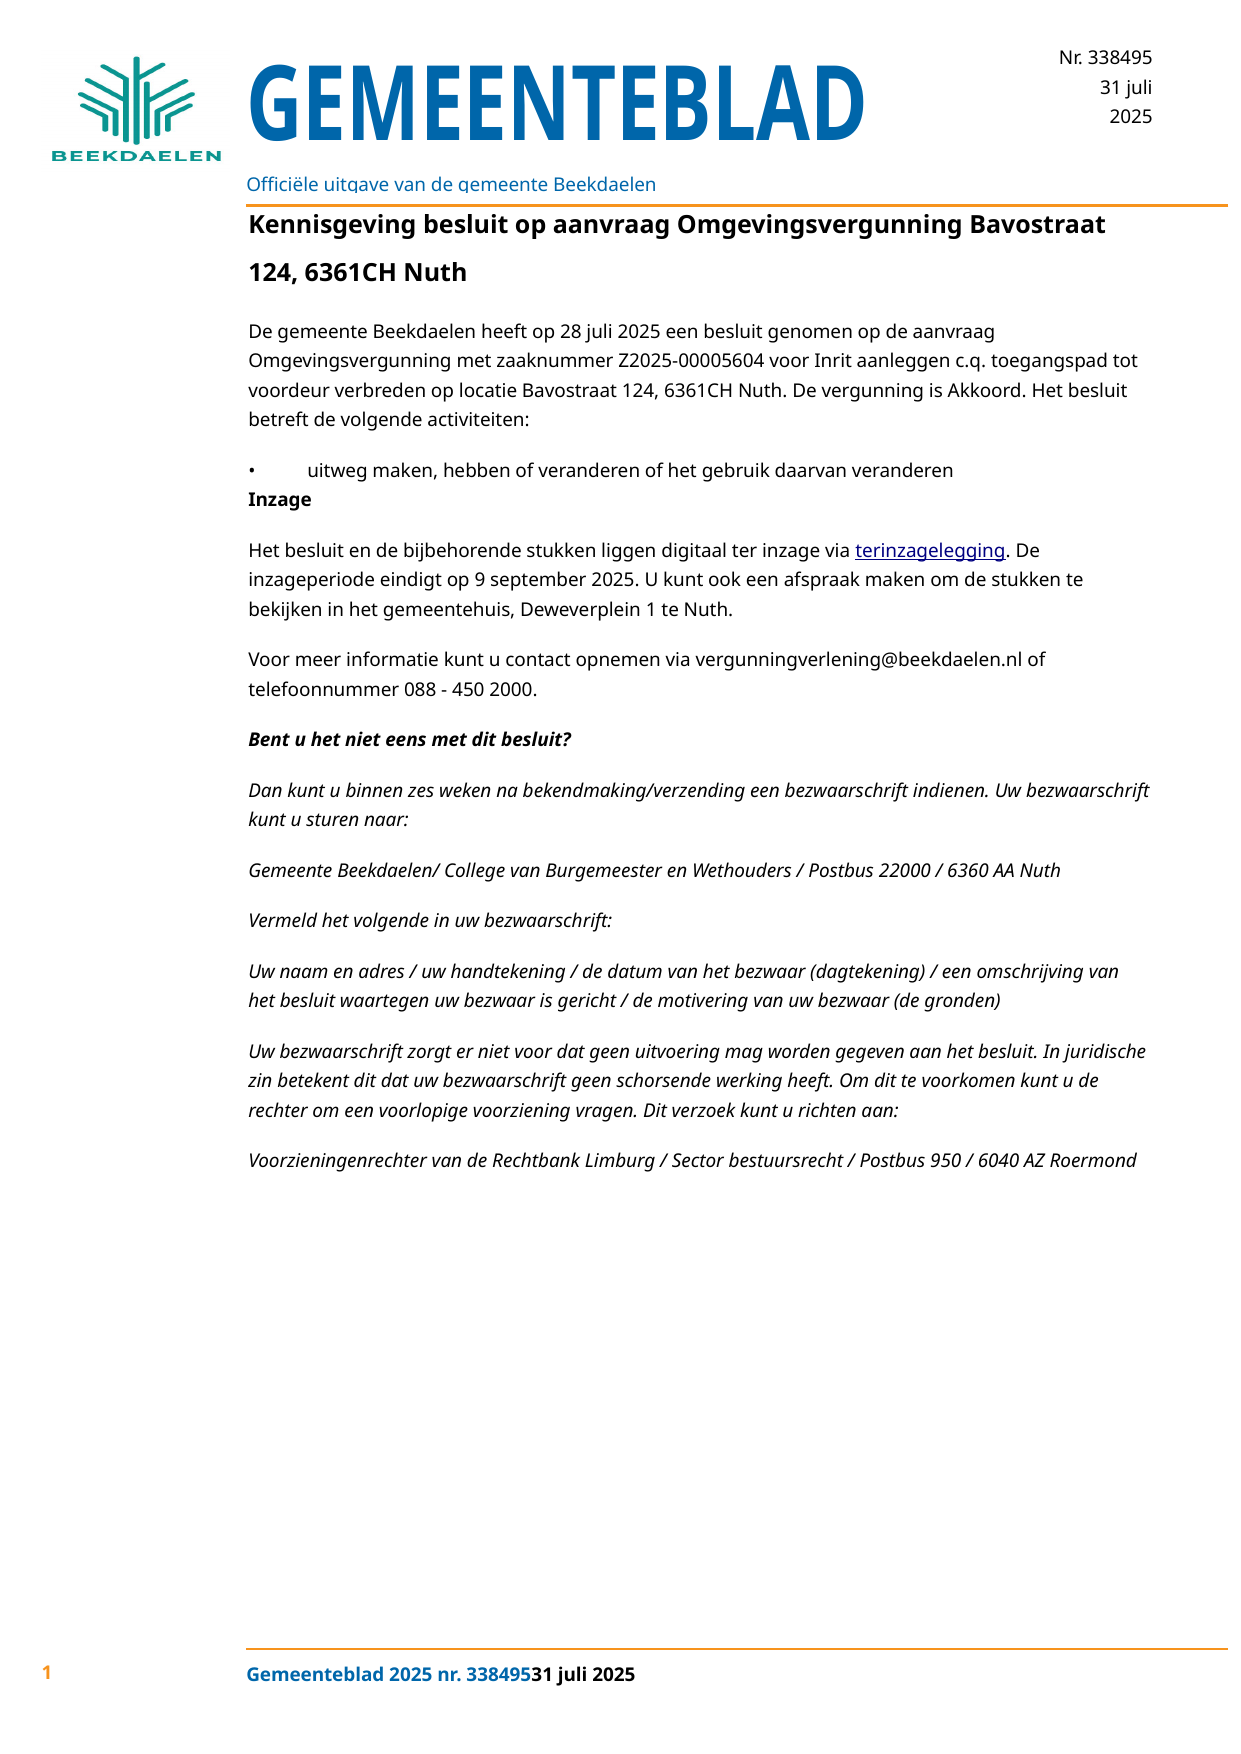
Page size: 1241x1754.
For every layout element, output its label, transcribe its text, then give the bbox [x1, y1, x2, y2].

text De gemeente Beekdaelen heeft op 28 juli 2025 een besluit genomen op de aanvraag Omgevingsvergunning met zaaknummer Z2025-00005604 voor Inrit aanleggen c.q. toegangspad tot voordeur verbreden op locatie Bavostraat 124, 6361CH Nuth. De vergunning is Akkoord. Het besluit betreft de volgende activiteiten: [248, 318, 1152, 432]
text Inzage [248, 487, 1152, 512]
text Voor meer informatie kunt u contact opnemen via vergunningverlening@beekdaelen.nl of telefoonnummer 088 - 450 2000. [248, 647, 1152, 702]
text Dan kunt u binnen zes weken na bekendmaking/verzending een bezwaarschrift indienen. Uw bezwaarschrift kunt u sturen naar: [248, 777, 1152, 832]
text Uw naam en adres / uw handtekening / de datum van het bezwaar (dagtekening) / een omschrijving van het besluit waartegen uw bezwaar is gericht / de motivering van uw bezwaar (de gronden) [248, 958, 1152, 1013]
text Kennisgeving besluit op aanvraag Omgevingsvergunning Bavostraat 124, 6361CH Nuth [248, 207, 1152, 288]
text Het besluit en de bijbehorende stukken liggen digitaal ter inzage via terinzagelegging. De inzageperiode eindigt op 9 september 2025. U kunt ook een afspraak maken om de stukken te bekijken in het gemeentehuis, Deweverplein 1 te Nuth. [248, 537, 1152, 622]
list uitweg maken, hebben of veranderen of het gebruik daarvan veranderen [248, 457, 1152, 483]
text Voorzieningenrechter van de Rechtbank Limburg / Sector bestuursrecht / Postbus 950 / 6040 AZ Roermond [248, 1147, 1152, 1173]
text Gemeente Beekdaelen/ College van Burgemeester en Wethouders / Postbus 22000 / 6360 AA Nuth [248, 857, 1152, 883]
text Vermeld het volgende in uw bezwaarschrift: [248, 907, 1152, 933]
picture [41, 47, 231, 172]
text Uw bezwaarschrift zorgt er niet voor dat geen uitvoering mag worden gegeven aan het besluit. In juridische zin betekent dit dat uw bezwaarschrift geen schorsende werking heeft. Om dit te voorkomen kunt u de rechter om een voorlopige voorziening vragen. Dit verzoek kunt u richten aan: [248, 1038, 1152, 1123]
text Bent u het niet eens met dit besluit? [248, 727, 1152, 752]
